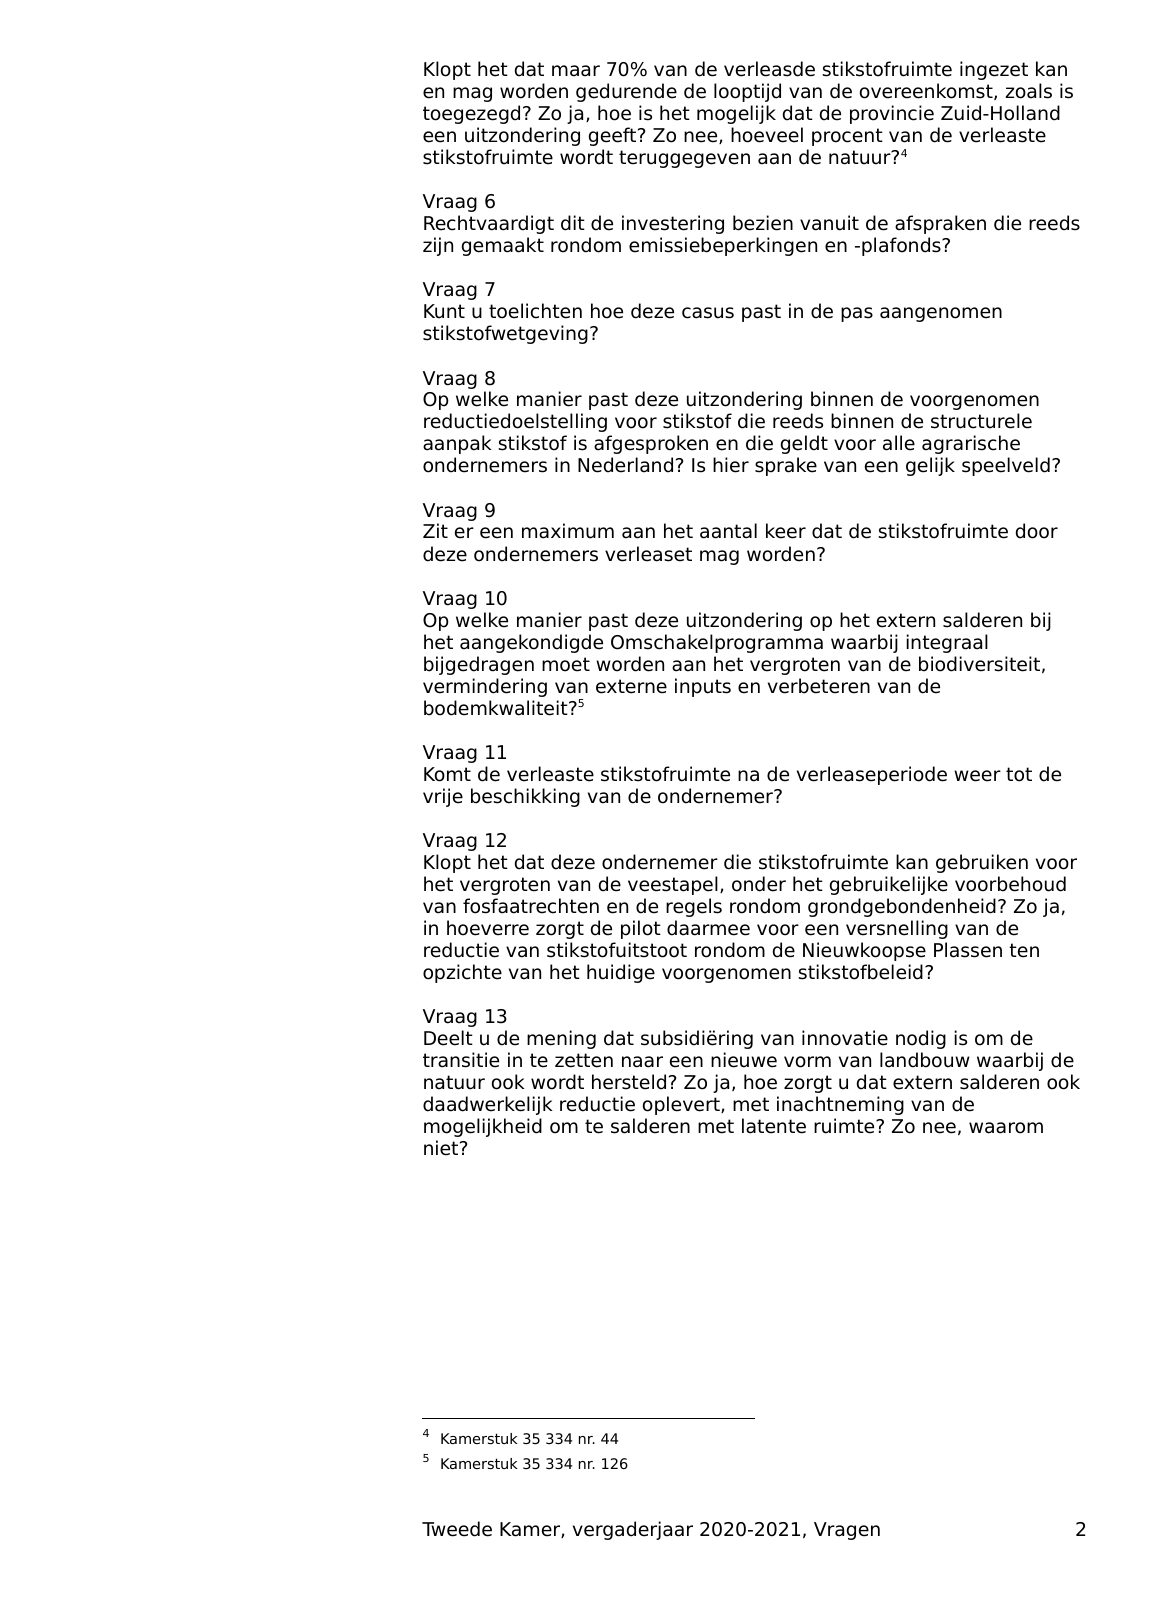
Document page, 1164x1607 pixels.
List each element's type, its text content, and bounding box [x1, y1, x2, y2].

text Vraag 8 [422, 367, 1087, 389]
text Vraag 6 [422, 191, 1087, 213]
text Op welke manier past deze uitzondering op het extern salderen bij het aangekondigde Omschakelprogramma waarbij integraal bijgedragen moet worden aan het vergroten van de biodiversiteit, vermindering van externe inputs en verbeteren van de bodemkwaliteit? [422, 609, 1087, 719]
text Klopt het dat deze ondernemer die stikstofruimte kan gebruiken voor het vergroten van de veestapel, onder het gebruikelijke voorbehoud van fosfaatrechten en de regels rondom grondgebondenheid? Zo ja, in hoeverre zorgt de pilot daarmee voor een versnelling van de reductie van stikstofuitstoot rondom de Nieuwkoopse Plassen ten opzichte van het huidige voorgenomen stikstofbeleid? [422, 852, 1087, 984]
text Kamerstuk 35 334 nr. 44 [422, 1427, 1087, 1449]
text Rechtvaardigt dit de investering bezien vanuit de afspraken die reeds zijn gemaakt rondom emissiebeperkingen en -plafonds? [422, 213, 1087, 257]
text Vraag 13 [422, 1006, 1087, 1028]
text Vraag 9 [422, 499, 1087, 521]
text Kamerstuk 35 334 nr. 126 [422, 1452, 1087, 1474]
text Op welke manier past deze uitzondering binnen de voorgenomen reductiedoelstelling voor stikstof die reeds binnen de structurele aanpak stikstof is afgesproken en die geldt voor alle agrarische ondernemers in Nederland? Is hier sprake van een gelijk speelveld? [422, 389, 1087, 477]
text Deelt u de mening dat subsidiëring van innovatie nodig is om de transitie in te zetten naar een nieuwe vorm van landbouw waarbij de natuur ook wordt hersteld? Zo ja, hoe zorgt u dat extern salderen ook daadwerkelijk reductie oplevert, met inachtneming van de mogelijkheid om te salderen met latente ruimte? Zo nee, waarom niet? [422, 1028, 1087, 1160]
text Vraag 7 [422, 279, 1087, 301]
text Klopt het dat maar 70% van de verleasde stikstofruimte ingezet kan en mag worden gedurende de looptijd van de overeenkomst, zoals is toegezegd? Zo ja, hoe is het mogelijk dat de provincie Zuid-Holland een uitzondering geeft? Zo nee, hoeveel procent van de verleaste stikstofruimte wordt teruggegeven aan de natuur? [422, 59, 1087, 169]
text Vraag 12 [422, 830, 1087, 852]
text Zit er een maximum aan het aantal keer dat de stikstofruimte door deze ondernemers verleaset mag worden? [422, 521, 1087, 565]
text Vraag 10 [422, 588, 1087, 609]
text Komt de verleaste stikstofruimte na de verleaseperiode weer tot de vrije beschikking van de ondernemer? [422, 764, 1087, 808]
text Vraag 11 [422, 742, 1087, 764]
text Kunt u toelichten hoe deze casus past in de pas aangenomen stikstofwetgeving? [422, 301, 1087, 345]
